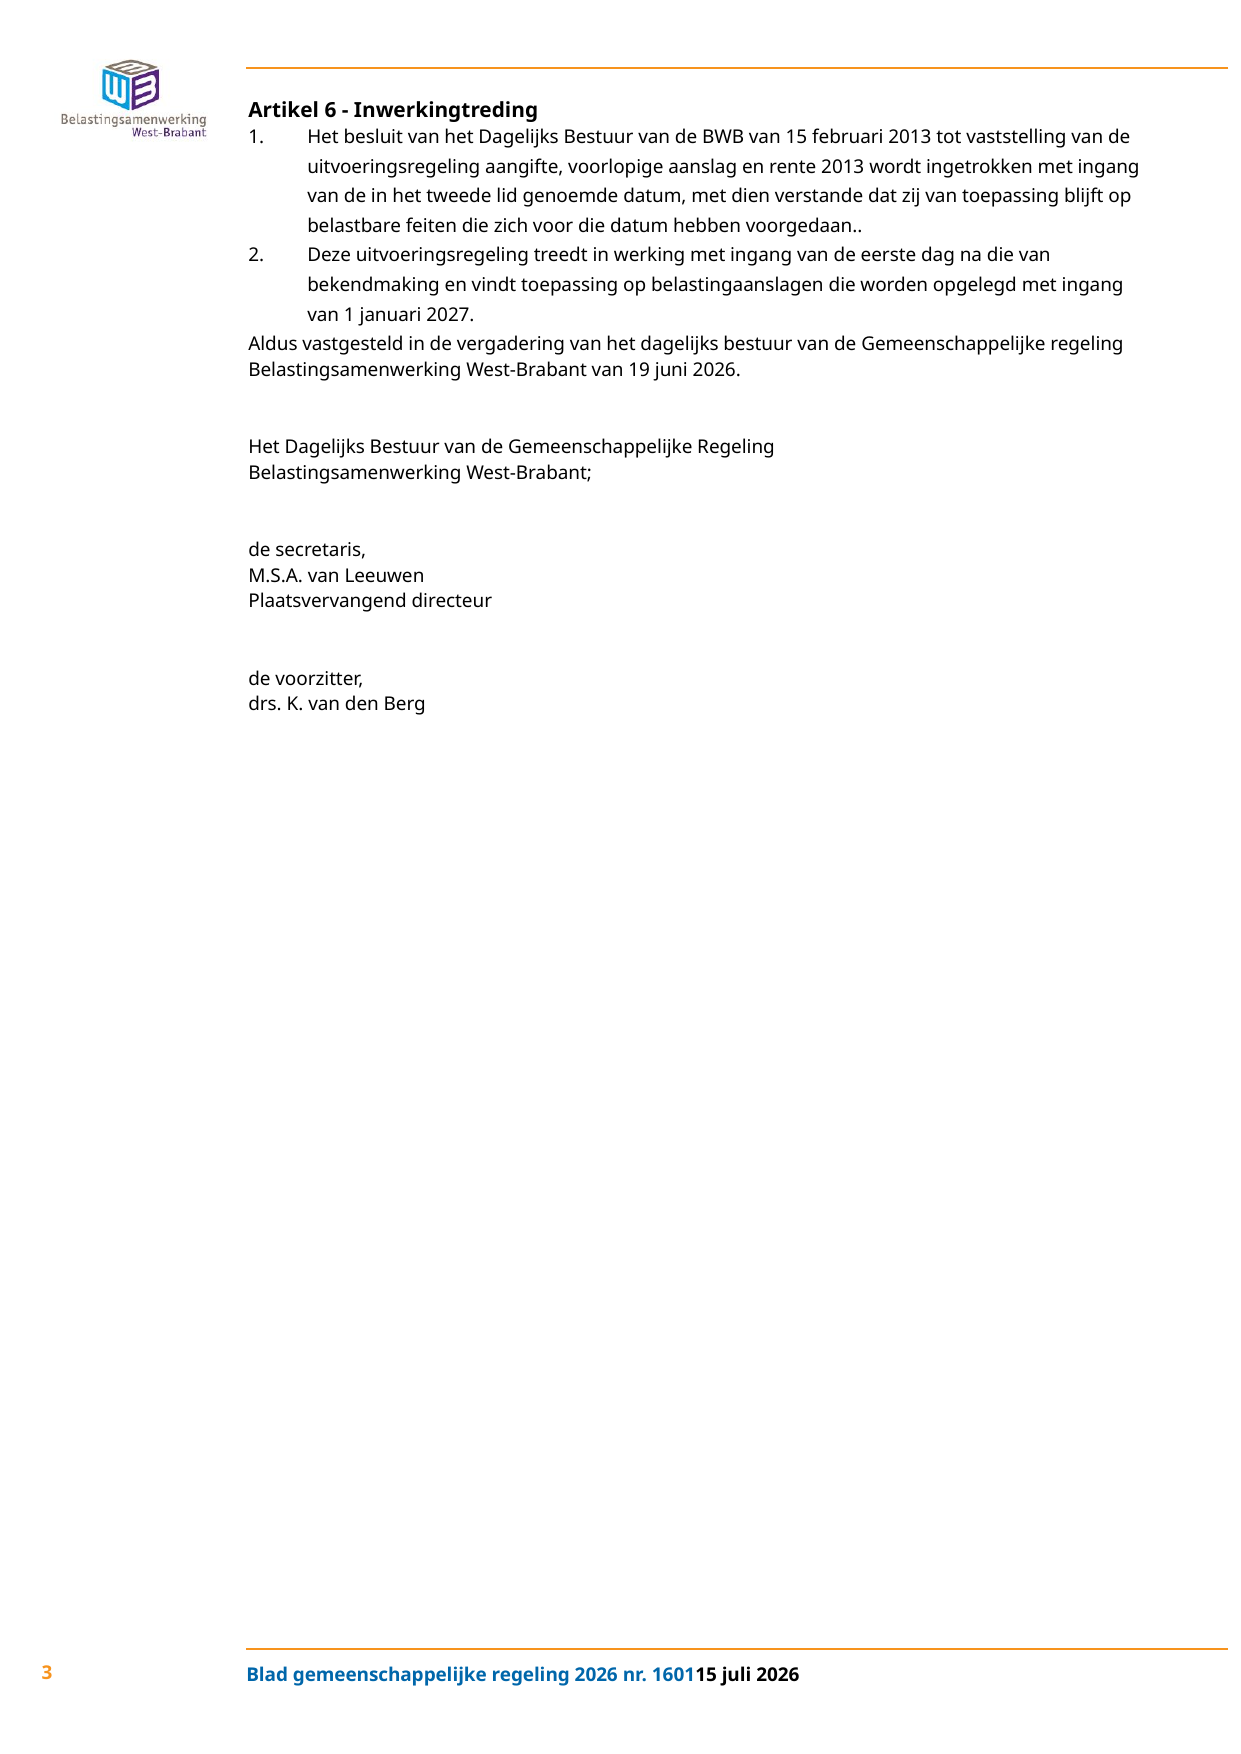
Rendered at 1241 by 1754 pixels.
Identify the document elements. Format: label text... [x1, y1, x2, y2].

text M.S.A. van Leeuwen [248, 562, 1152, 588]
text Het Dagelijks Bestuur van de Gemeenschappelijke Regeling [248, 433, 1152, 459]
text Plaatsvervangend directeur [248, 588, 1152, 613]
text drs. K. van den Berg [248, 691, 1152, 716]
list Deze uitvoeringsregeling treedt in werking met ingang van de eerste dag na die van bekendmaking en vindt toepassing op belastingaanslagen die worden opgelegd met ingang van 1 januari 2027. [248, 242, 1152, 326]
text Belastingsamenwerking West-Brabant; [248, 459, 1152, 485]
list Het besluit van het Dagelijks Bestuur van de BWB van 15 februari 2013 tot vaststelling van de uitvoeringsregeling aangifte, voorlopige aanslag en rente 2013 wordt ingetrokken met ingang van de in het tweede lid genoemde datum, met dien verstande dat zij van toepassing blijft op belastbare feiten die zich voor die datum hebben voorgedaan.. [248, 123, 1152, 238]
picture [41, 47, 231, 172]
text Artikel 6 - Inwerkingtreding [248, 95, 1152, 123]
text de voorzitter, [248, 665, 1152, 691]
text de secretaris, [248, 536, 1152, 562]
text Aldus vastgesteld in de vergadering van het dagelijks bestuur van de Gemeenschappelijke regeling Belastingsamenwerking West-Brabant van 19 juni 2026. [248, 330, 1152, 382]
